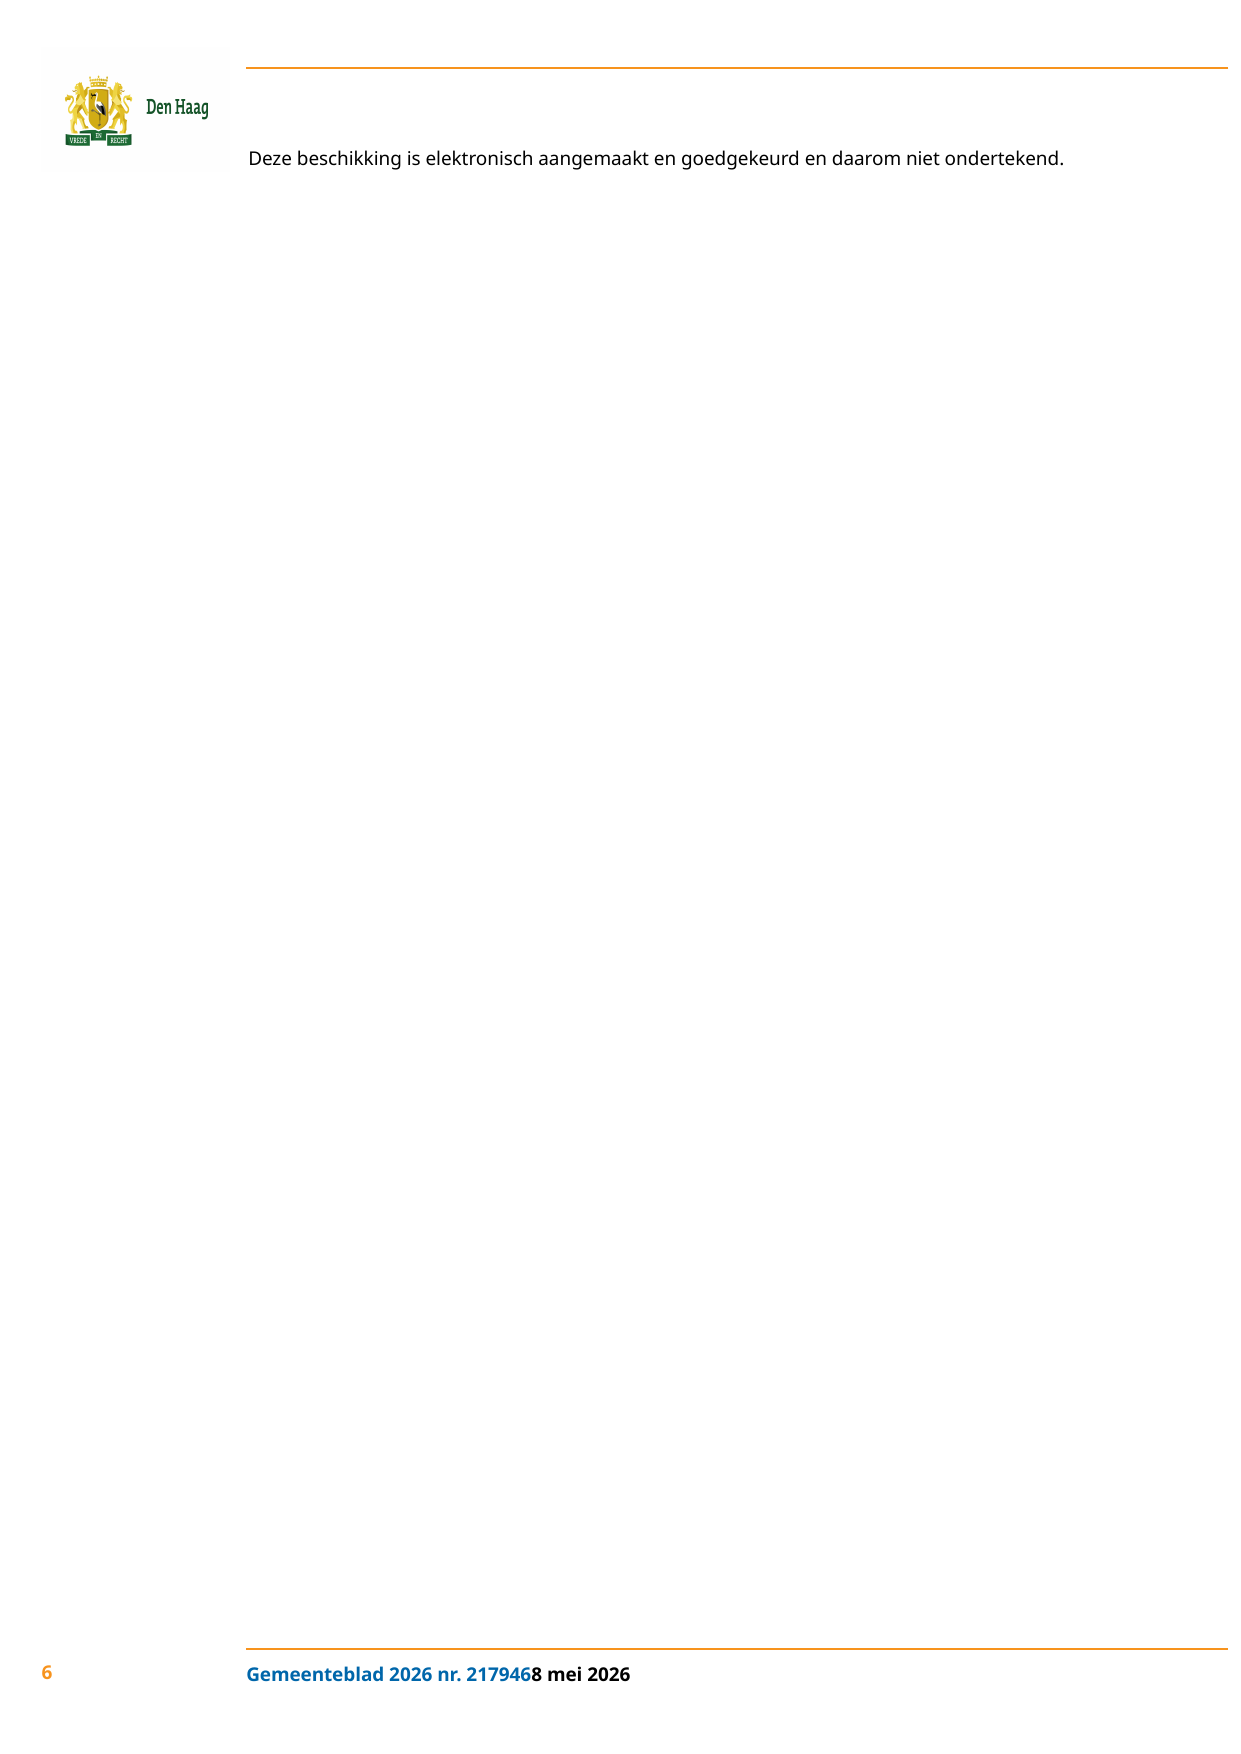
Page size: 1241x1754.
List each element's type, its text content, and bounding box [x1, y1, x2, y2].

text Deze beschikking is elektronisch aangemaakt en goedgekeurd en daarom niet ondertekend. [248, 145, 1152, 171]
picture [41, 47, 231, 172]
